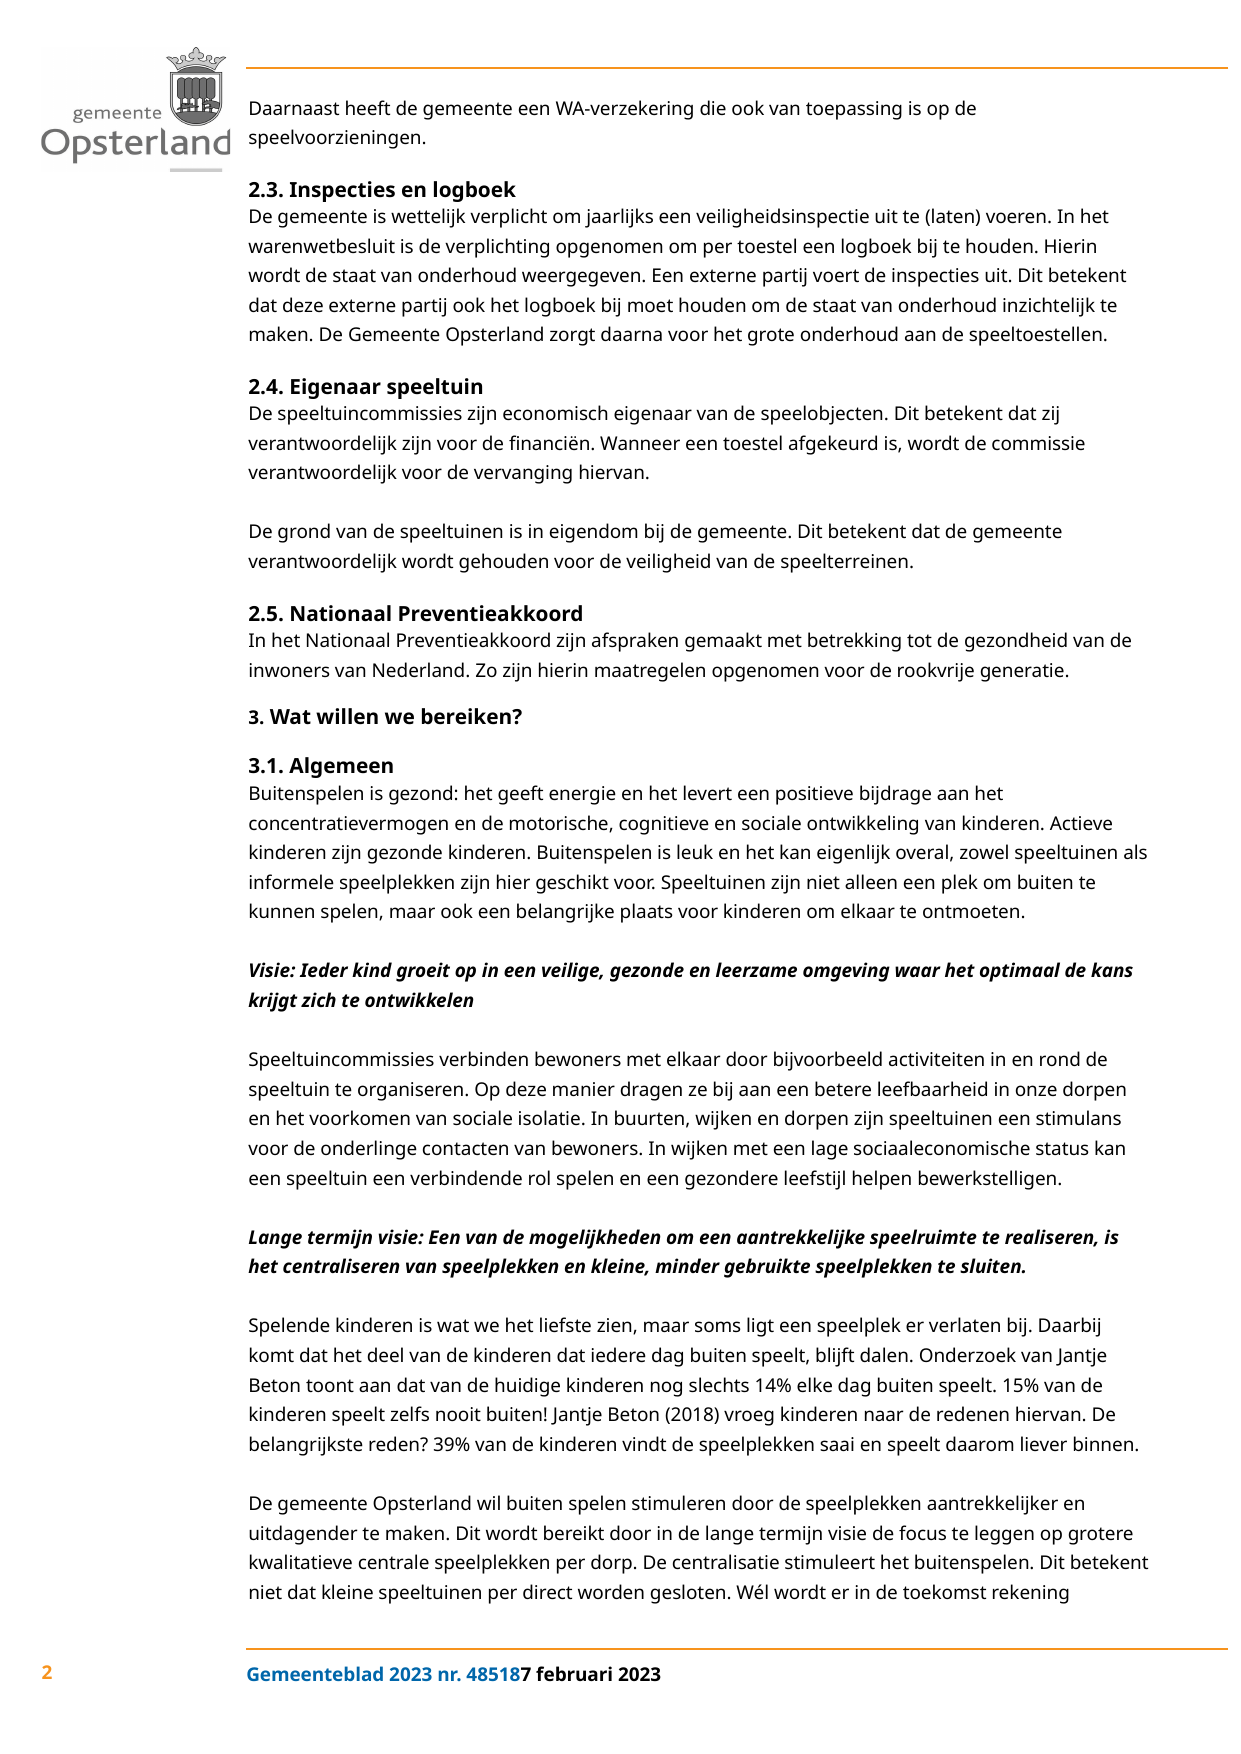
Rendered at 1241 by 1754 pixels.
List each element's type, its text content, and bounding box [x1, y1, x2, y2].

picture [41, 47, 231, 172]
text De gemeente Opsterland wil buiten spelen stimuleren door de speelplekken aantrekkelijker en uitdagender te maken. Dit wordt bereikt door in de lange termijn visie de focus te leggen op grotere kwalitatieve centrale speelplekken per dorp. De centralisatie stimuleert het buitenspelen. Dit betekent niet dat kleine speeltuinen per direct worden gesloten. Wél wordt er in de toekomst rekening [248, 1490, 1152, 1604]
text 3. Wat willen we bereiken? [248, 702, 1152, 731]
text Buitenspelen is gezond: het geeft energie en het levert een positieve bijdrage aan het concentratievermogen en de motorische, cognitieve en sociale ontwikkeling van kinderen. Actieve kinderen zijn gezonde kinderen. Buitenspelen is leuk en het kan eigenlijk overal, zowel speeltuinen als informele speelplekken zijn hier geschikt voor. Speeltuinen zijn niet alleen een plek om buiten te kunnen spelen, maar ook een belangrijke plaats voor kinderen om elkaar te ontmoeten. [248, 780, 1152, 924]
text 2.5. Nationaal Preventieakkoord [248, 599, 1152, 627]
text 2.4. Eigenaar speeltuin [248, 372, 1152, 400]
text In het Nationaal Preventieakkoord zijn afspraken gemaakt met betrekking tot de gezondheid van de inwoners van Nederland. Zo zijn hierin maatregelen opgenomen voor de rookvrije generatie. [248, 627, 1152, 682]
text Daarnaast heeft de gemeente een WA-verzekering die ook van toepassing is op de speelvoorzieningen. [248, 95, 1152, 150]
text Visie: Ieder kind groeit op in een veilige, gezonde en leerzame omgeving waar het optimaal de kans krijgt zich te ontwikkelen [248, 958, 1152, 1013]
text Spelende kinderen is wat we het liefste zien, maar soms ligt een speelplek er verlaten bij. Daarbij komt dat het deel van de kinderen dat iedere dag buiten speelt, blijft dalen. Onderzoek van Jantje Beton toont aan dat van de huidige kinderen nog slechts 14% elke dag buiten speelt. 15% van de kinderen speelt zelfs nooit buiten! Jantje Beton (2018) vroeg kinderen naar de redenen hiervan. De belangrijkste reden? 39% van de kinderen vindt de speelplekken saai en speelt daarom liever binnen. [248, 1313, 1152, 1457]
text Speeltuincommissies verbinden bewoners met elkaar door bijvoorbeeld activiteiten in en rond de speeltuin te organiseren. Op deze manier dragen ze bij aan een betere leefbaarheid in onze dorpen en het voorkomen van sociale isolatie. In buurten, wijken en dorpen zijn speeltuinen een stimulans voor de onderlinge contacten van bewoners. In wijken met een lage sociaaleconomische status kan een speeltuin een verbindende rol spelen en een gezondere leefstijl helpen bewerkstelligen. [248, 1046, 1152, 1190]
text De grond van de speeltuinen is in eigendom bij de gemeente. Dit betekent dat de gemeente verantwoordelijk wordt gehouden voor de veiligheid van de speelterreinen. [248, 519, 1152, 574]
text De gemeente is wettelijk verplicht om jaarlijks een veiligheidsinspectie uit te (laten) voeren. In het warenwetbesluit is de verplichting opgenomen om per toestel een logboek bij te houden. Hierin wordt de staat van onderhoud weergegeven. Een externe partij voert de inspecties uit. Dit betekent dat deze externe partij ook het logboek bij moet houden om de staat van onderhoud inzichtelijk te maken. De Gemeente Opsterland zorgt daarna voor het grote onderhoud aan de speeltoestellen. [248, 203, 1152, 347]
text 3.1. Algemeen [248, 752, 1152, 780]
text 2.3. Inspecties en logboek [248, 175, 1152, 203]
text Lange termijn visie: Een van de mogelijkheden om een aantrekkelijke speelruimte te realiseren, is het centraliseren van speelplekken en kleine, minder gebruikte speelplekken te sluiten. [248, 1224, 1152, 1279]
text De speeltuincommissies zijn economisch eigenaar van de speelobjecten. Dit betekent dat zij verantwoordelijk zijn voor de financiën. Wanneer een toestel afgekeurd is, wordt de commissie verantwoordelijk voor de vervanging hiervan. [248, 400, 1152, 485]
